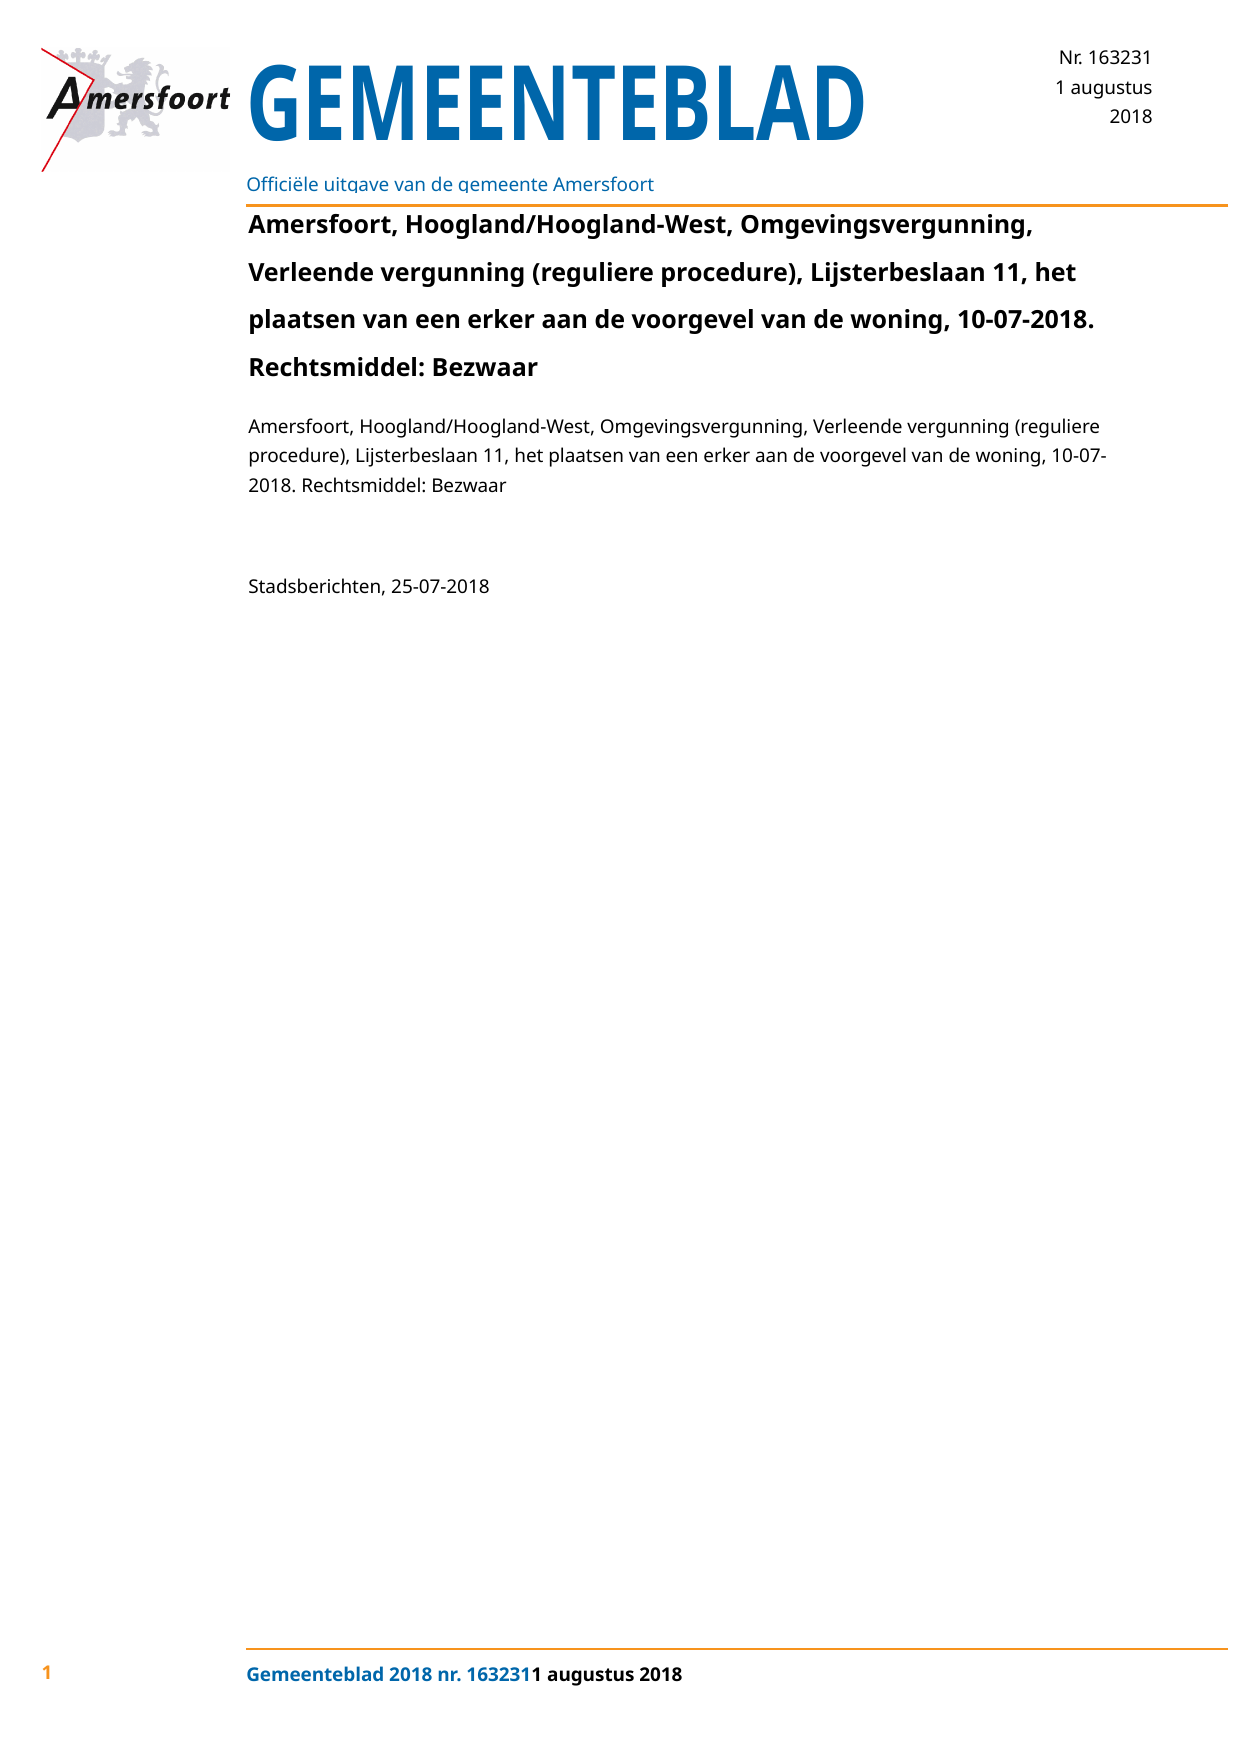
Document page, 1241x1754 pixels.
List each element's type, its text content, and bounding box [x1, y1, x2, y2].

text Amersfoort, Hoogland/Hoogland-West, Omgevingsvergunning, Verleende vergunning (reguliere procedure), Lijsterbeslaan 11, het plaatsen van een erker aan de voorgevel van de woning, 10-07-2018. Rechtsmiddel: Bezwaar [248, 207, 1152, 384]
text Stadsberichten, 25-07-2018 [248, 573, 1152, 599]
picture [41, 47, 231, 172]
text Amersfoort, Hoogland/Hoogland-West, Omgevingsvergunning, Verleende vergunning (reguliere procedure), Lijsterbeslaan 11, het plaatsen van een erker aan de voorgevel van de woning, 10-07-2018. Rechtsmiddel: Bezwaar [248, 413, 1152, 498]
